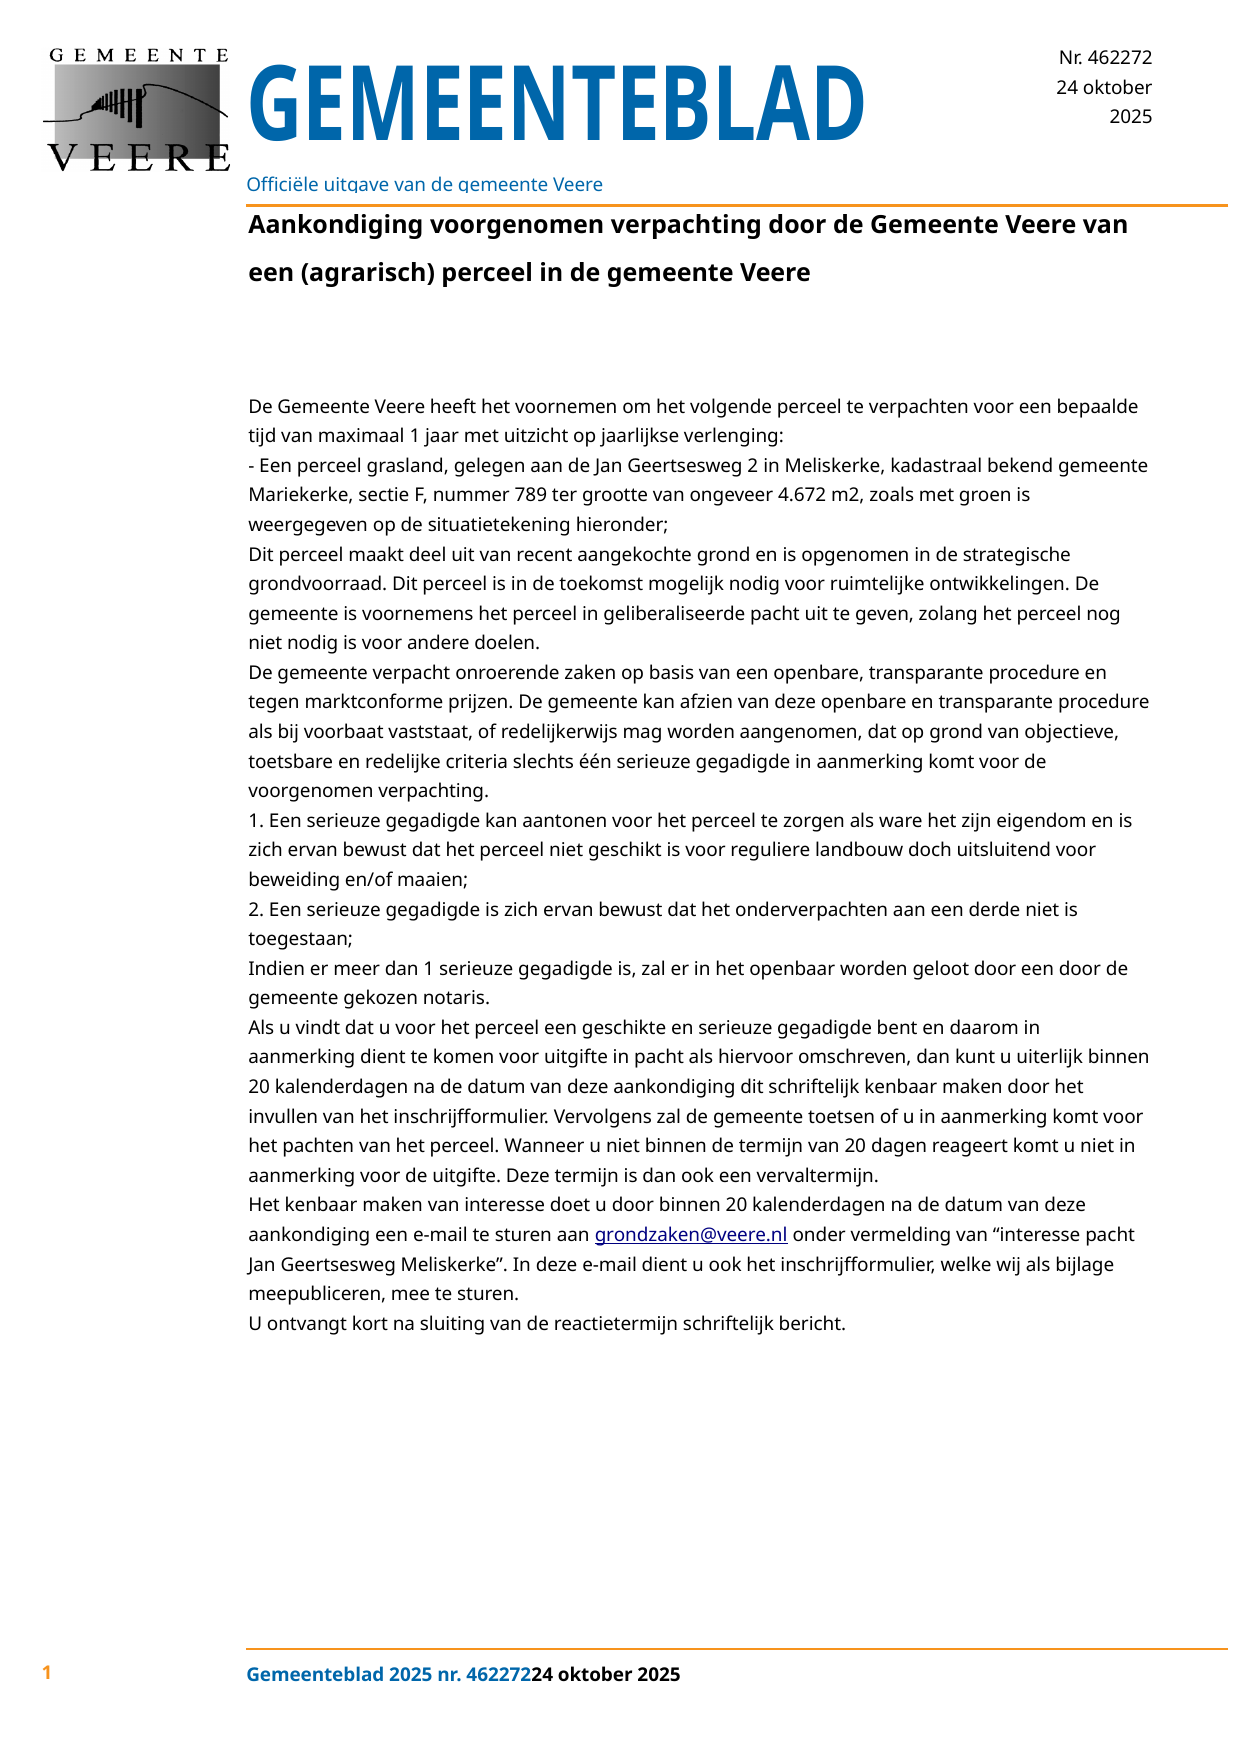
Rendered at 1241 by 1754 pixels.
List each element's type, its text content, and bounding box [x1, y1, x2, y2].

text - Een perceel grasland, gelegen aan de Jan Geertsesweg 2 in Meliskerke, kadastraal bekend gemeente Mariekerke, sectie F, nummer 789 ter grootte van ongeveer 4.672 m2, zoals met groen is weergegeven op de situatietekening hieronder; [248, 452, 1152, 537]
text De gemeente verpacht onroerende zaken op basis van een openbare, transparante procedure en tegen marktconforme prijzen. De gemeente kan afzien van deze openbare en transparante procedure als bij voorbaat vaststaat, of redelijkerwijs mag worden aangenomen, dat op grond van objectieve, toetsbare en redelijke criteria slechts één serieuze gegadigde in aanmerking komt voor de voorgenomen verpachting. [248, 659, 1152, 803]
text 1. Een serieuze gegadigde kan aantonen voor het perceel te zorgen als ware het zijn eigendom en is zich ervan bewust dat het perceel niet geschikt is voor reguliere landbouw doch uitsluitend voor beweiding en/of maaien; [248, 807, 1152, 892]
text 2. Een serieuze gegadigde is zich ervan bewust dat het onderverpachten aan een derde niet is toegestaan; [248, 896, 1152, 951]
text Het kenbaar maken van interesse doet u door binnen 20 kalenderdagen na de datum van deze aankondiging een e-mail te sturen aan grondzaken@veere.nl onder vermelding van “interesse pacht Jan Geertsesweg Meliskerke”. In deze e-mail dient u ook het inschrijfformulier, welke wij als bijlage meepubliceren, mee te sturen. [248, 1192, 1152, 1306]
text Dit perceel maakt deel uit van recent aangekochte grond en is opgenomen in de strategische grondvoorraad. Dit perceel is in de toekomst mogelijk nodig voor ruimtelijke ontwikkelingen. De gemeente is voornemens het perceel in geliberaliseerde pacht uit te geven, zolang het perceel nog niet nodig is voor andere doelen. [248, 541, 1152, 655]
text Indien er meer dan 1 serieuze gegadigde is, zal er in het openbaar worden geloot door een door de gemeente gekozen notaris. [248, 955, 1152, 1010]
text U ontvangt kort na sluiting van de reactietermijn schriftelijk bericht. [248, 1310, 1152, 1336]
picture [41, 47, 231, 172]
text De Gemeente Veere heeft het voornemen om het volgende perceel te verpachten voor een bepaalde tijd van maximaal 1 jaar met uitzicht op jaarlijkse verlenging: [248, 393, 1152, 448]
text Als u vindt dat u voor het perceel een geschikte en serieuze gegadigde bent en daarom in aanmerking dient te komen voor uitgifte in pacht als hiervoor omschreven, dan kunt u uiterlijk binnen 20 kalenderdagen na de datum van deze aankondiging dit schriftelijk kenbaar maken door het invullen van het inschrijfformulier. Vervolgens zal de gemeente toetsen of u in aanmerking komt voor het pachten van het perceel. Wanneer u niet binnen de termijn van 20 dagen reageert komt u niet in aanmerking voor de uitgifte. Deze termijn is dan ook een vervaltermijn. [248, 1014, 1152, 1188]
text Aankondiging voorgenomen verpachting door de Gemeente Veere van een (agrarisch) perceel in de gemeente Veere [248, 207, 1152, 288]
